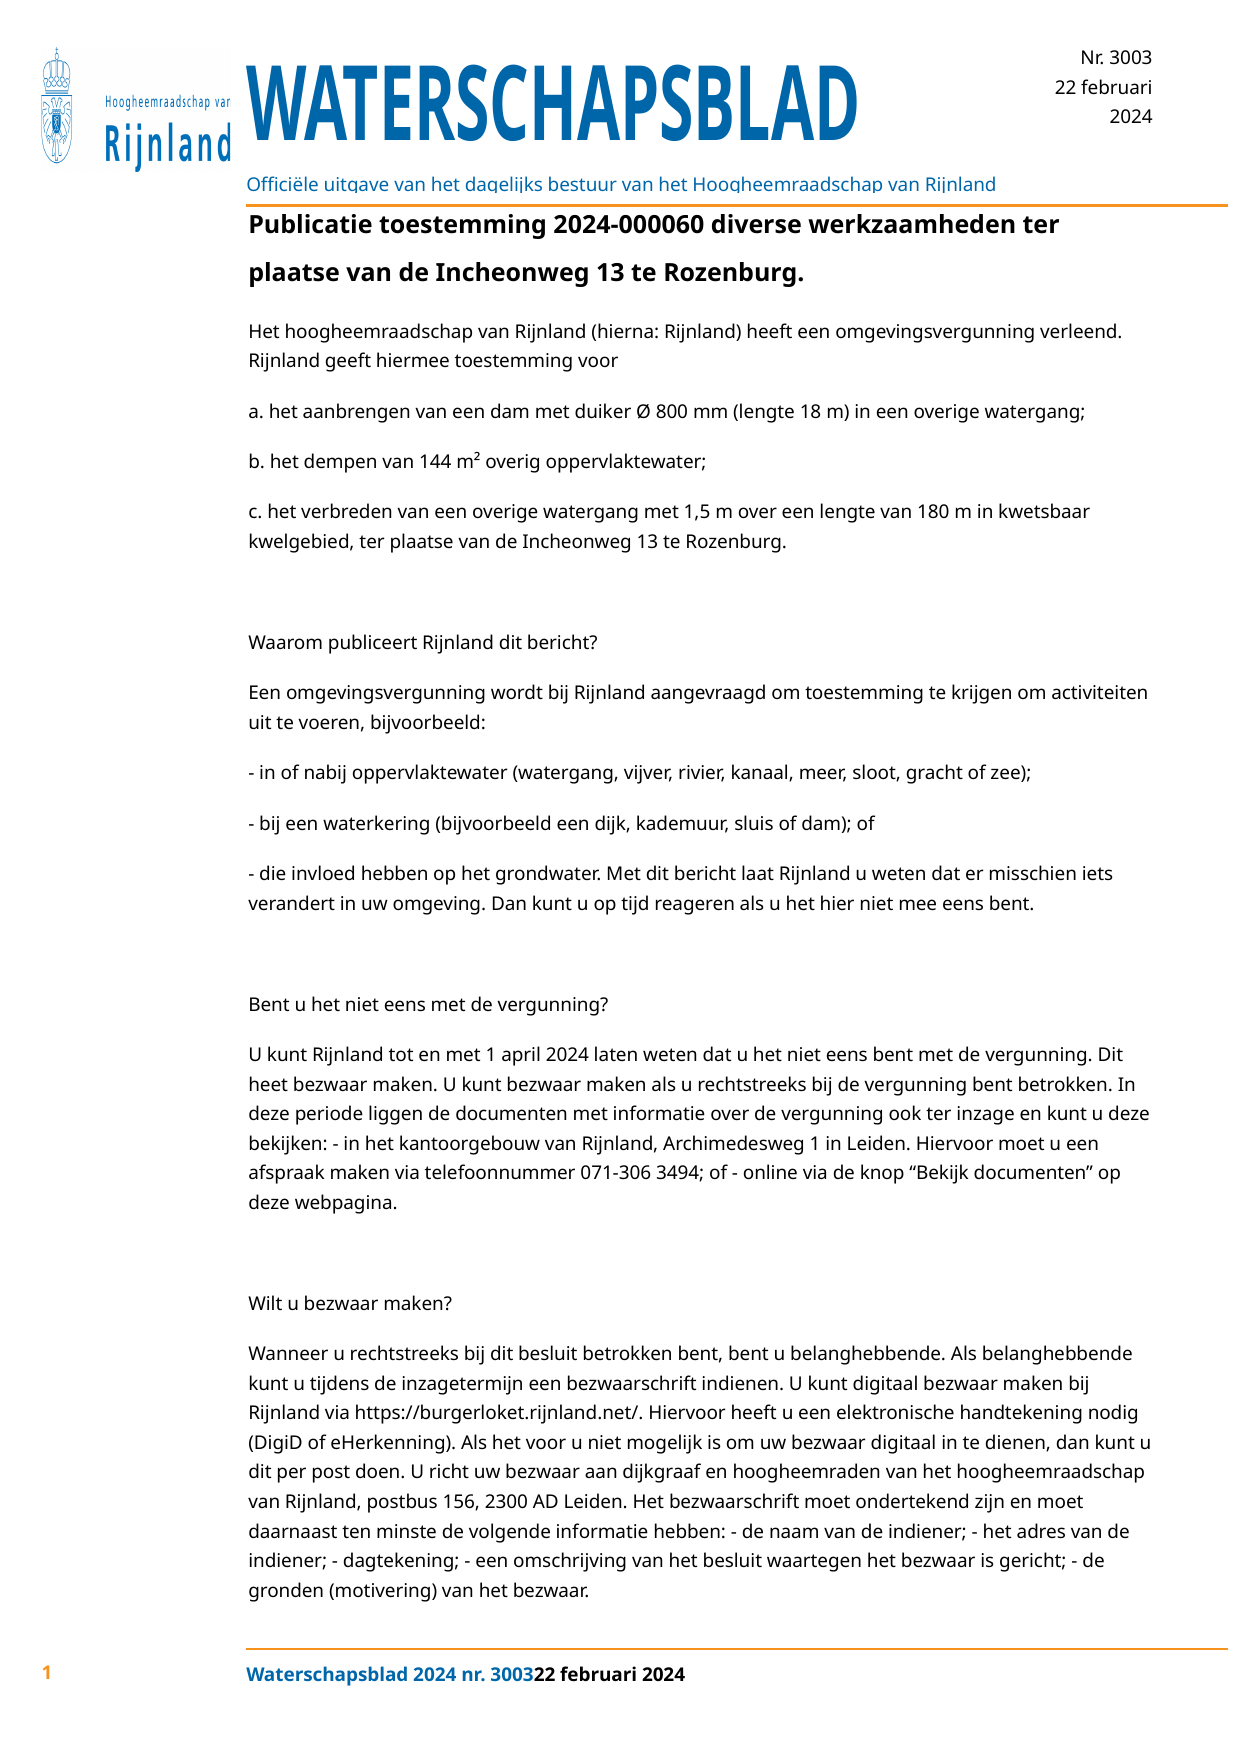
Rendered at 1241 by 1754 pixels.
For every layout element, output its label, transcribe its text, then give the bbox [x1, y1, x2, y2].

text U kunt Rijnland tot en met 1 april 2024 laten weten dat u het niet eens bent met de vergunning. Dit heet bezwaar maken. U kunt bezwaar maken als u rechtstreeks bij de vergunning bent betrokken. In deze periode liggen de documenten met informatie over de vergunning ook ter inzage en kunt u deze bekijken: - in het kantoorgebouw van Rijnland, Archimedesweg 1 in Leiden. Hiervoor moet u een afspraak maken via telefoonnummer 071-306 3494; of - online via de knop “Bekijk documenten” op deze webpagina. [248, 1041, 1152, 1215]
text c. het verbreden van een overige watergang met 1,5 m over een lengte van 180 m in kwetsbaar kwelgebied, ter plaatse van de Incheonweg 13 te Rozenburg. [248, 499, 1152, 554]
text Publicatie toestemming 2024-000060 diverse werkzaamheden ter plaatse van de Incheonweg 13 te Rozenburg. [248, 207, 1152, 288]
text Bent u het niet eens met de vergunning? [248, 991, 1152, 1017]
picture [41, 47, 231, 172]
text Een omgevingsvergunning wordt bij Rijnland aangevraagd om toestemming te krijgen om activiteiten uit te voeren, bijvoorbeeld: [248, 679, 1152, 735]
text - die invloed hebben op het grondwater. Met dit bericht laat Rijnland u weten dat er misschien iets verandert in uw omgeving. Dan kunt u op tijd reageren als u het hier niet mee eens bent. [248, 860, 1152, 916]
text Het hoogheemraadschap van Rijnland (hierna: Rijnland) heeft een omgevingsvergunning verleend. Rijnland geeft hiermee toestemming voor [248, 318, 1152, 373]
text a. het aanbrengen van een dam met duiker Ø 800 mm (lengte 18 m) in een overige watergang; [248, 398, 1152, 424]
text Wanneer u rechtstreeks bij dit besluit betrokken bent, bent u belanghebbende. Als belanghebbende kunt u tijdens de inzagetermijn een bezwaarschrift indienen. U kunt digitaal bezwaar maken bij Rijnland via https://burgerloket.rijnland.net/. Hiervoor heeft u een elektronische handtekening nodig (DigiD of eHerkenning). Als het voor u niet mogelijk is om uw bezwaar digitaal in te dienen, dan kunt u dit per post doen. U richt uw bezwaar aan dijkgraaf en hoogheemraden van het hoogheemraadschap van Rijnland, postbus 156, 2300 AD Leiden. Het bezwaarschrift moet ondertekend zijn en moet daarnaast ten minste de volgende informatie hebben: - de naam van de indiener; - het adres van de indiener; - dagtekening; - een omschrijving van het besluit waartegen het bezwaar is gericht; - de gronden (motivering) van het bezwaar. [248, 1340, 1152, 1603]
text Waarom publiceert Rijnland dit bericht? [248, 629, 1152, 655]
text b. het dempen van 144 m² overig oppervlaktewater; [248, 448, 1152, 474]
text - in of nabij oppervlaktewater (watergang, vijver, rivier, kanaal, meer, sloot, gracht of zee); [248, 759, 1152, 785]
text - bij een waterkering (bijvoorbeeld een dijk, kademuur, sluis of dam); of [248, 810, 1152, 836]
text Wilt u bezwaar maken? [248, 1290, 1152, 1316]
